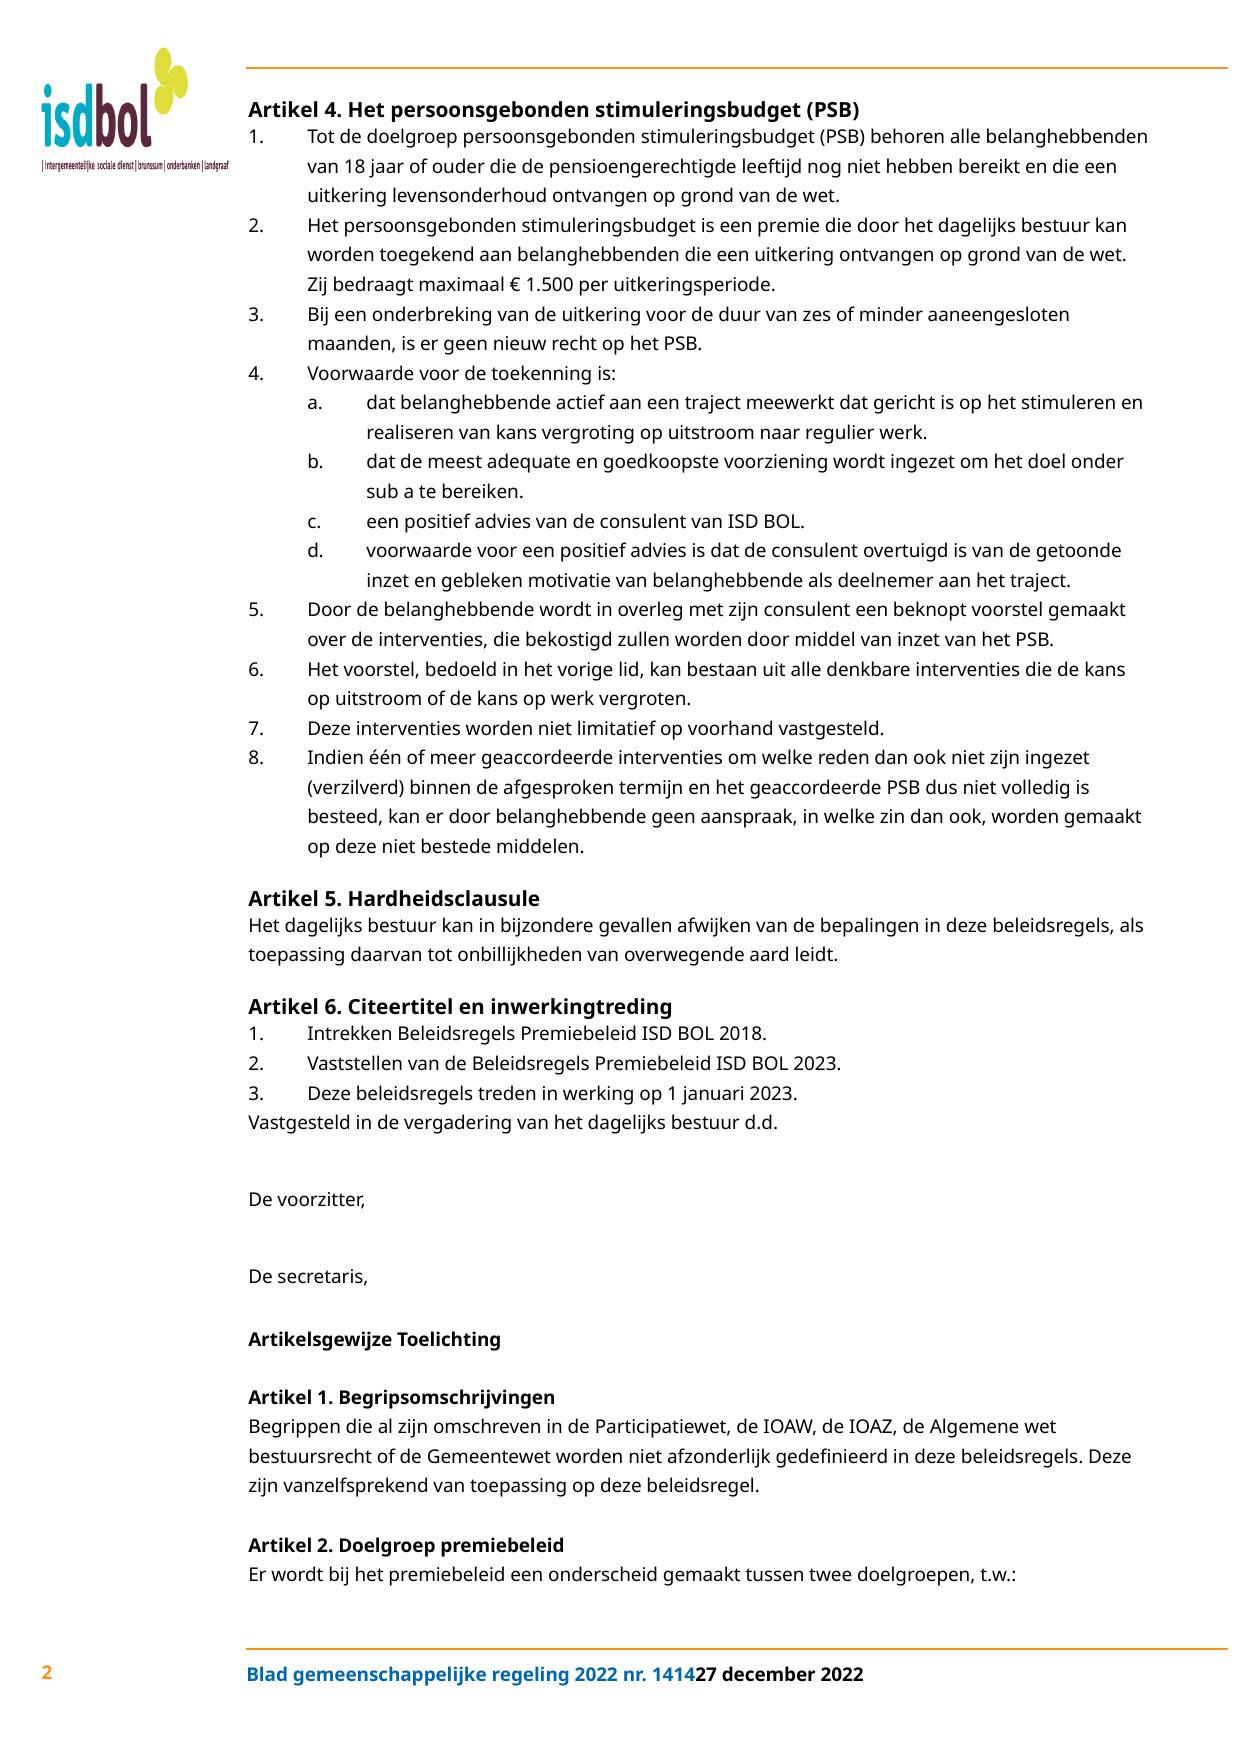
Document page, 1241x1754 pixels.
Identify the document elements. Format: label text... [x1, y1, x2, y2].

list Tot de doelgroep persoonsgebonden stimuleringsbudget (PSB) behoren alle belanghebbenden van 18 jaar of ouder die de pensioengerechtigde leeftijd nog niet hebben bereikt en die een uitkering levensonderhoud ontvangen op grond van de wet. [248, 123, 1152, 208]
list Bij een onderbreking van de uitkering voor de duur van zes of minder aaneengesloten maanden, is er geen nieuw recht op het PSB. [248, 301, 1152, 356]
list dat de meest adequate en goedkoopste voorziening wordt ingezet om het doel onder sub a te bereiken. [307, 449, 1152, 504]
text Artikel 4. Het persoonsgebonden stimuleringsbudget (PSB) [248, 95, 1152, 123]
list voorwaarde voor een positief advies is dat de consulent overtuigd is van de getoonde inzet en gebleken motivatie van belanghebbende als deelnemer aan het traject. [307, 537, 1152, 593]
text Artikel 2. Doelgroep premiebeleid [248, 1532, 1152, 1558]
text De secretaris, [248, 1264, 1152, 1289]
text Begrippen die al zijn omschreven in de Participatiewet, de IOAW, de IOAZ, de Algemene wet bestuursrecht of de Gemeentewet worden niet afzonderlijk gedefinieerd in deze beleidsregels. Deze zijn vanzelfsprekend van toepassing op deze beleidsregel. [248, 1413, 1152, 1498]
text Vastgesteld in de vergadering van het dagelijks bestuur d.d. [248, 1109, 1152, 1135]
list Intrekken Beleidsregels Premiebeleid ISD BOL 2018. [248, 1021, 1152, 1046]
list Het persoonsgebonden stimuleringsbudget is een premie die door het dagelijks bestuur kan worden toegekend aan belanghebbenden die een uitkering ontvangen op grond van de wet. Zij bedraagt maximaal € 1.500 per uitkeringsperiode. [248, 212, 1152, 297]
text Artikelsgewijze Toelichting [248, 1315, 1152, 1355]
list Vaststellen van de Beleidsregels Premiebeleid ISD BOL 2023. [248, 1050, 1152, 1076]
picture [41, 47, 231, 172]
list Deze beleidsregels treden in werking op 1 januari 2023. [248, 1080, 1152, 1105]
list Voorwaarde voor de toekenning is: [248, 360, 1152, 386]
list Het voorstel, bedoeld in het vorige lid, kan bestaan uit alle denkbare interventies die de kans op uitstroom of de kans op werk vergroten. [248, 656, 1152, 711]
list een positief advies van de consulent van ISD BOL. [307, 508, 1152, 533]
list Door de belanghebbende wordt in overleg met zijn consulent een beknopt voorstel gemaakt over de interventies, die bekostigd zullen worden door middel van inzet van het PSB. [248, 597, 1152, 652]
text Artikel 5. Hardheidsclausule [248, 884, 1152, 912]
list dat belanghebbende actief aan een traject meewerkt dat gericht is op het stimuleren en realiseren van kans vergroting op uitstroom naar regulier werk. [307, 389, 1152, 445]
text Er wordt bij het premiebeleid een onderscheid gemaakt tussen twee doelgroepen, t.w.: [248, 1561, 1152, 1587]
list Indien één of meer geaccordeerde interventies om welke reden dan ook niet zijn ingezet (verzilverd) binnen de afgesproken termijn en het geaccordeerde PSB dus niet volledig is besteed, kan er door belanghebbende geen aanspraak, in welke zin dan ook, worden gemaakt op deze niet bestede middelen. [248, 744, 1152, 859]
text Het dagelijks bestuur kan in bijzondere gevallen afwijken van de bepalingen in deze beleidsregels, als toepassing daarvan tot onbillijkheden van overwegende aard leidt. [248, 912, 1152, 967]
text De voorzitter, [248, 1186, 1152, 1212]
text Artikel 6. Citeertitel en inwerkingtreding [248, 992, 1152, 1021]
text Artikel 1. Begripsomschrijvingen [248, 1384, 1152, 1410]
list Deze interventies worden niet limitatief op voorhand vastgesteld. [248, 715, 1152, 741]
